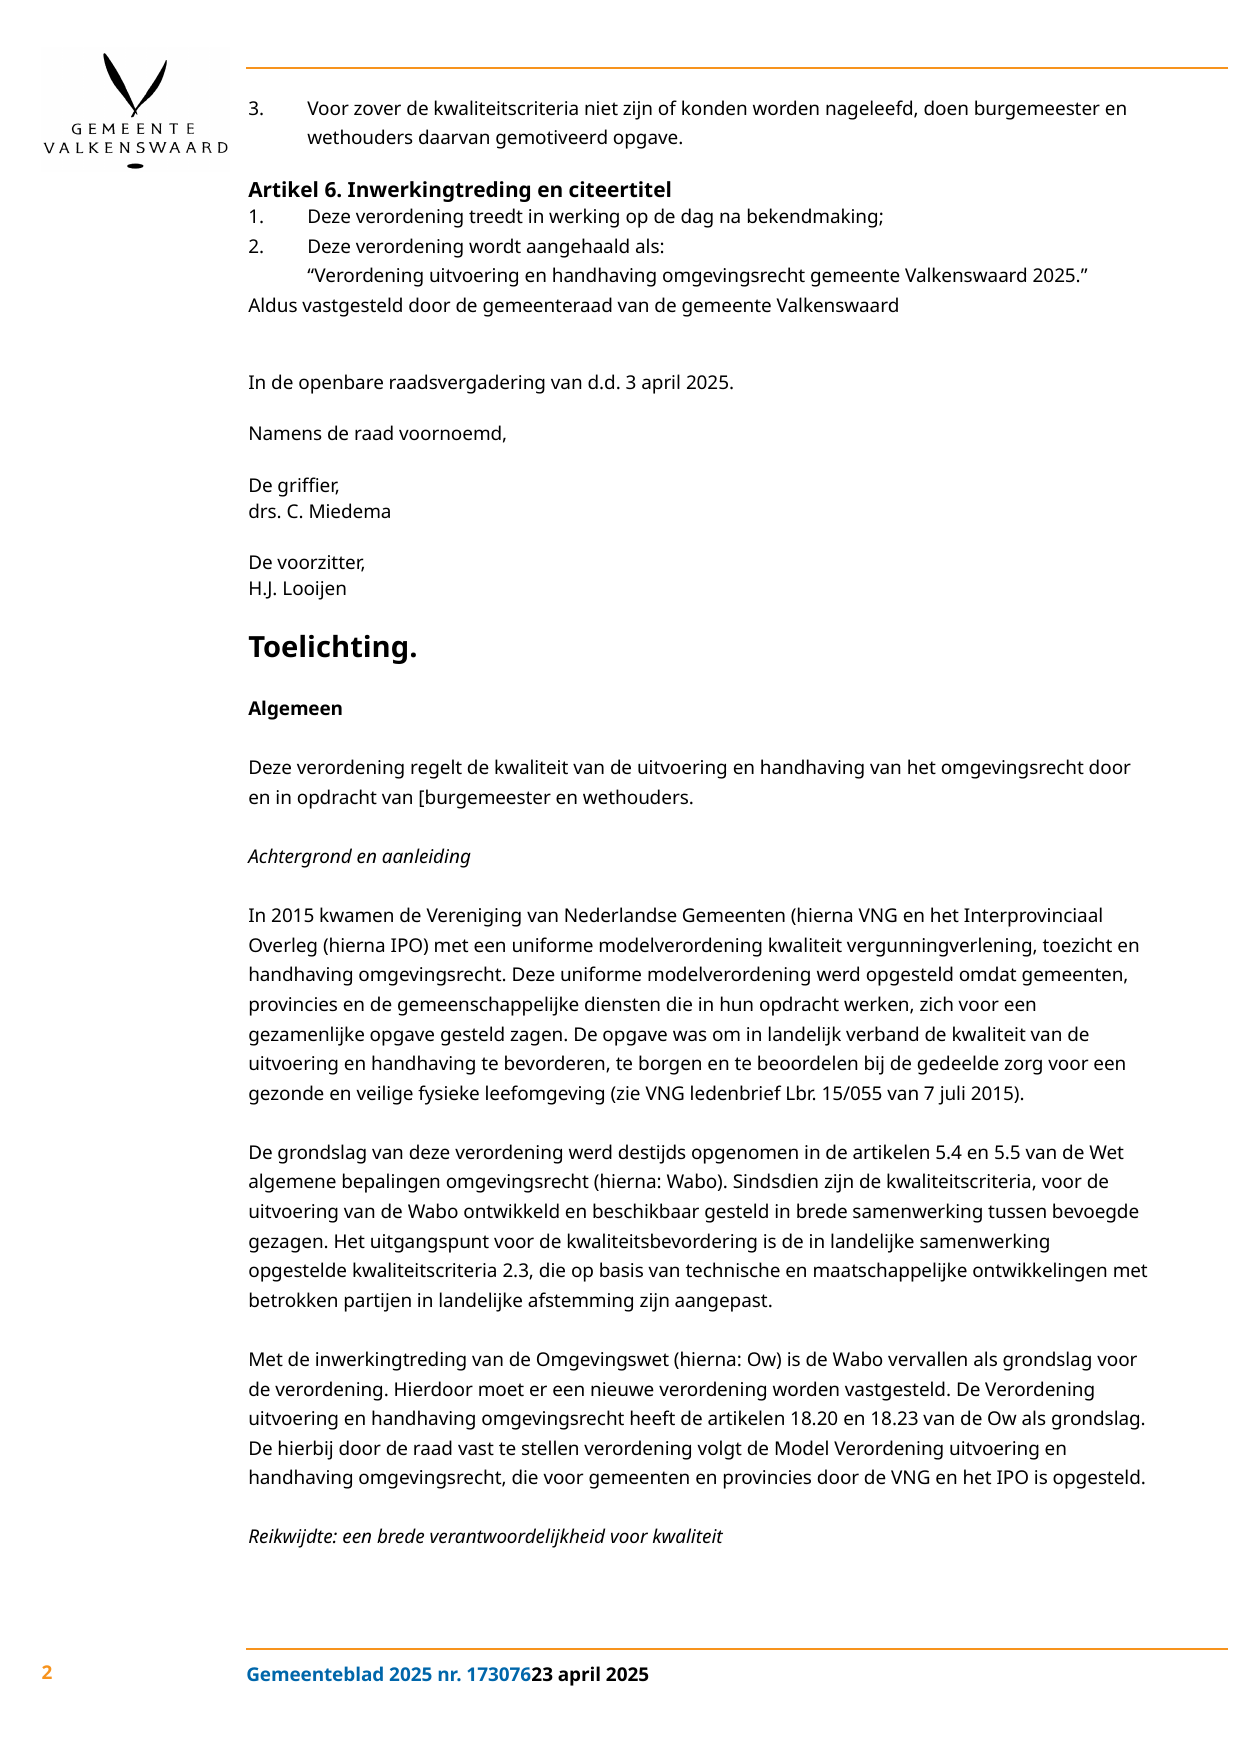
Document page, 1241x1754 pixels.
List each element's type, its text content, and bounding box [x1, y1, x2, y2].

text In 2015 kwamen de Vereniging van Nederlandse Gemeenten (hierna VNG en het Interprovinciaal Overleg (hierna IPO) met een uniforme modelverordening kwaliteit vergunningverlening, toezicht en handhaving omgevingsrecht. Deze uniforme modelverordening werd opgesteld omdat gemeenten, provincies en de gemeenschappelijke diensten die in hun opdracht werken, zich voor een gezamenlijke opgave gesteld zagen. De opgave was om in landelijk verband de kwaliteit van de uitvoering en handhaving te bevorderen, te borgen en te beoordelen bij de gedeelde zorg voor een gezonde en veilige fysieke leefomgeving (zie VNG ledenbrief Lbr. 15/055 van 7 juli 2015). [248, 902, 1152, 1106]
text De voorzitter, [248, 549, 1152, 575]
list “Verordening uitvoering en handhaving omgevingsrecht gemeente Valkenswaard 2025.” [248, 262, 1152, 288]
text De grondslag van deze verordening werd destijds opgenomen in de artikelen 5.4 en 5.5 van de Wet algemene bepalingen omgevingsrecht (hierna: Wabo). Sindsdien zijn de kwaliteitscriteria, voor de uitvoering van de Wabo ontwikkeld en beschikbaar gesteld in brede samenwerking tussen bevoegde gezagen. Het uitgangspunt voor de kwaliteitsbevordering is de in landelijke samenwerking opgestelde kwaliteitscriteria 2.3, die op basis van technische en maatschappelijke ontwikkelingen met betrokken partijen in landelijke afstemming zijn aangepast. [248, 1139, 1152, 1313]
text H.J. Looijen [248, 575, 1152, 601]
text Achtergrond en aanleiding [248, 843, 1152, 869]
text Namens de raad voornoemd, [248, 421, 1152, 446]
list Deze verordening treedt in werking op de dag na bekendmaking; [248, 203, 1152, 229]
text Toelichting. [248, 626, 1152, 666]
picture [41, 47, 231, 172]
text drs. C. Miedema [248, 498, 1152, 523]
text Reikwijdte: een brede verantwoordelijkheid voor kwaliteit [248, 1524, 1152, 1549]
text Algemeen [248, 695, 1152, 721]
text Aldus vastgesteld door de gemeenteraad van de gemeente Valkenswaard [248, 292, 1152, 318]
text De griffier, [248, 472, 1152, 498]
text Artikel 6. Inwerkingtreding en citeertitel [248, 175, 1152, 203]
text Met de inwerkingtreding van de Omgevingswet (hierna: Ow) is de Wabo vervallen als grondslag voor de verordening. Hierdoor moet er een nieuwe verordening worden vastgesteld. De Verordening uitvoering en handhaving omgevingsrecht heeft de artikelen 18.20 en 18.23 van de Ow als grondslag. De hierbij door de raad vast te stellen verordening volgt de Model Verordening uitvoering en handhaving omgevingsrecht, die voor gemeenten en provincies door de VNG en het IPO is opgesteld. [248, 1346, 1152, 1490]
list Deze verordening wordt aangehaald als: [248, 233, 1152, 258]
text Deze verordening regelt de kwaliteit van de uitvoering en handhaving van het omgevingsrecht door en in opdracht van [burgemeester en wethouders. [248, 754, 1152, 810]
list Voor zover de kwaliteitscriteria niet zijn of konden worden nageleefd, doen burgemeester en wethouders daarvan gemotiveerd opgave. [248, 95, 1152, 150]
text In de openbare raadsvergadering van d.d. 3 april 2025. [248, 369, 1152, 395]
